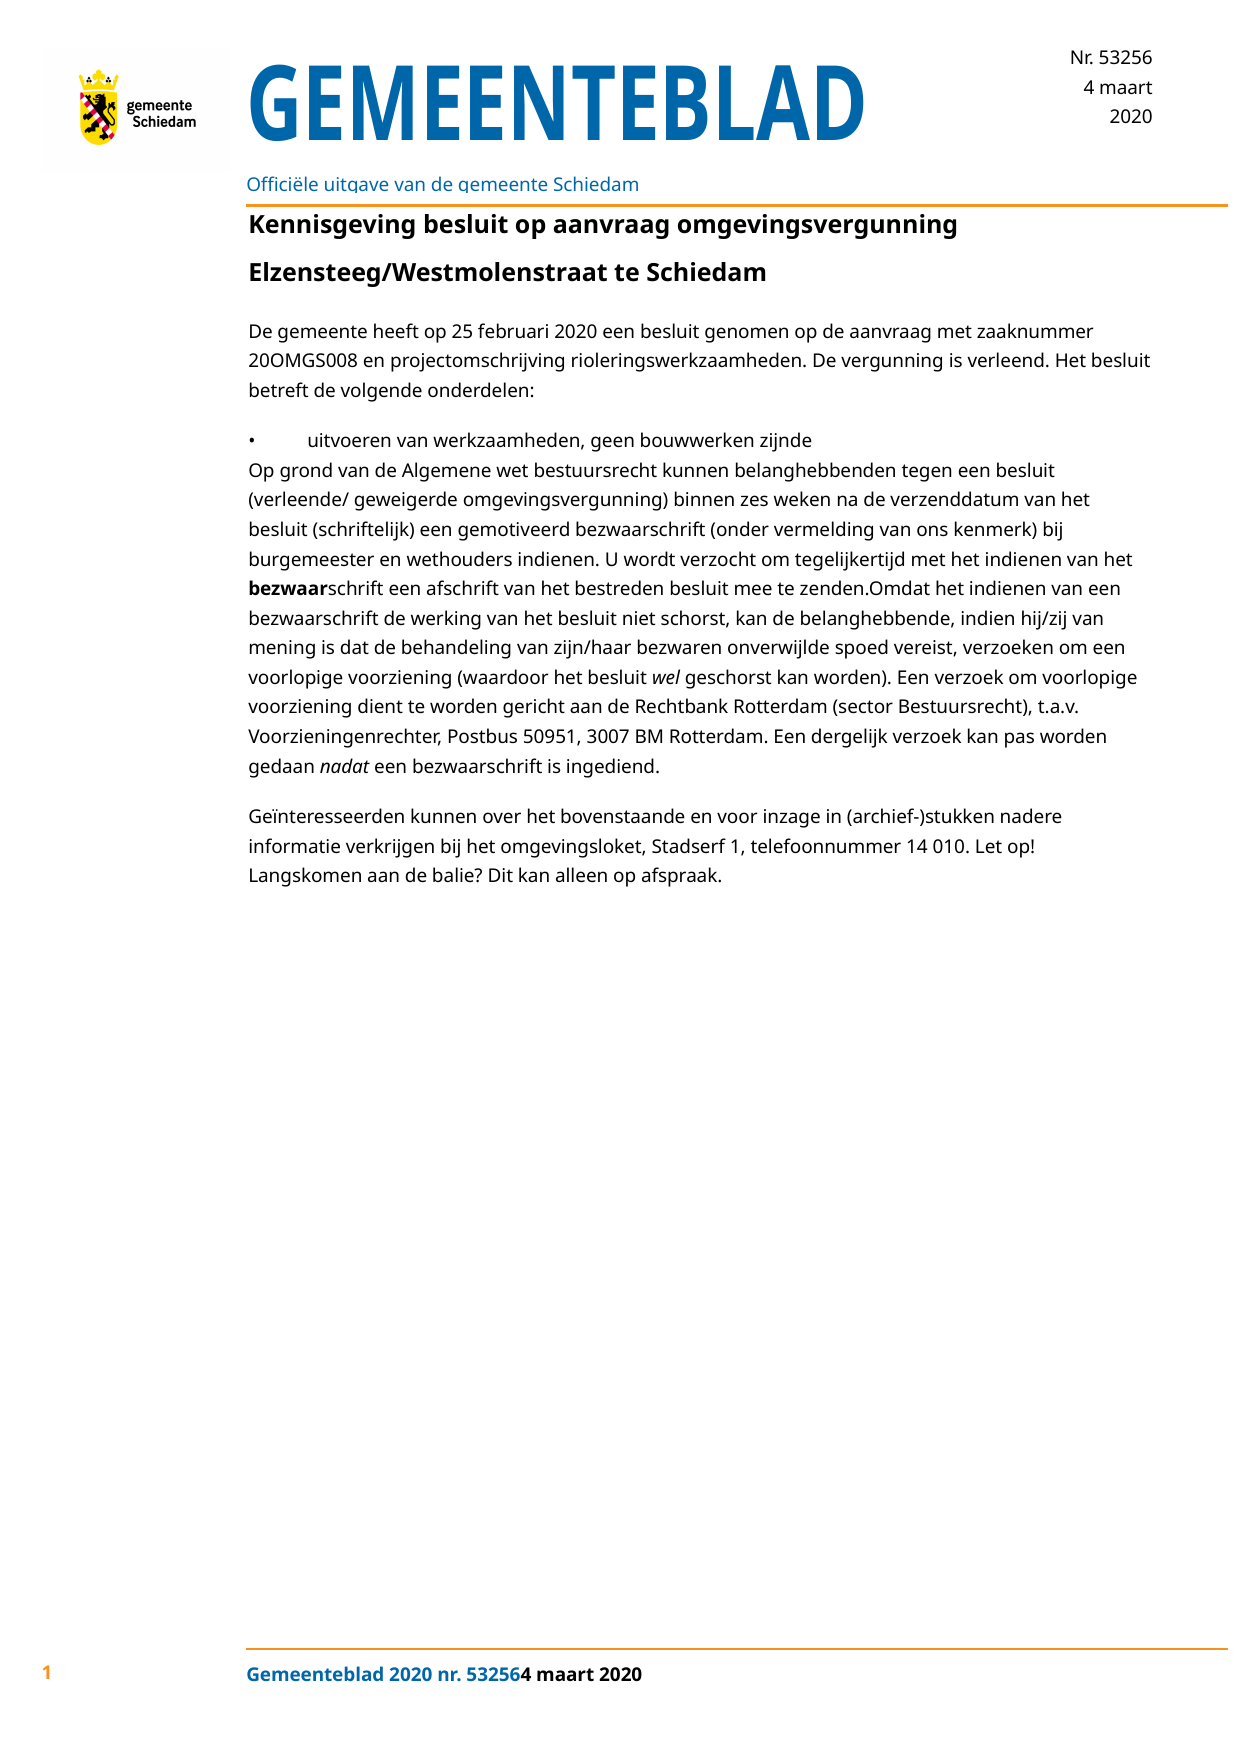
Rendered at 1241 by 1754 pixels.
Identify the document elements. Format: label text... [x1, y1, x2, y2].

text Kennisgeving besluit op aanvraag omgevingsvergunning Elzensteeg/Westmolenstraat te Schiedam [248, 207, 1152, 288]
text Geïnteresseerden kunnen over het bovenstaande en voor inzage in (archief-)stukken nadere informatie verkrijgen bij het omgevingsloket, Stadserf 1, telefoonnummer 14 010. Let op! Langskomen aan de balie? Dit kan alleen op afspraak. [248, 803, 1152, 888]
picture [41, 47, 231, 172]
text Op grond van de Algemene wet bestuursrecht kunnen belanghebbenden tegen een besluit (verleende/ geweigerde omgevingsvergunning) binnen zes weken na de verzenddatum van het besluit (schriftelijk) een gemotiveerd bezwaarschrift (onder vermelding van ons kenmerk) bij burgemeester en wethouders indienen. U wordt verzocht om tegelijkertijd met het indienen van het bezwaarschrift een afschrift van het bestreden besluit mee te zenden.Omdat het indienen van een bezwaarschrift de werking van het besluit niet schorst, kan de belanghebbende, indien hij/zij van mening is dat de behandeling van zijn/haar bezwaren onverwijlde spoed vereist, verzoeken om een voorlopige voorziening (waardoor het besluit wel geschorst kan worden). Een verzoek om voorlopige voorziening dient te worden gericht aan de Rechtbank Rotterdam (sector Bestuursrecht), t.a.v. Voorzieningenrechter, Postbus 50951, 3007 BM Rotterdam. Een dergelijk verzoek kan pas worden gedaan nadat een bezwaarschrift is ingediend. [248, 457, 1152, 779]
list uitvoeren van werkzaamheden, geen bouwwerken zijnde [248, 427, 1152, 453]
text De gemeente heeft op 25 februari 2020 een besluit genomen op de aanvraag met zaaknummer 20OMGS008 en projectomschrijving rioleringswerkzaamheden. De vergunning is verleend. Het besluit betreft de volgende onderdelen: [248, 318, 1152, 403]
